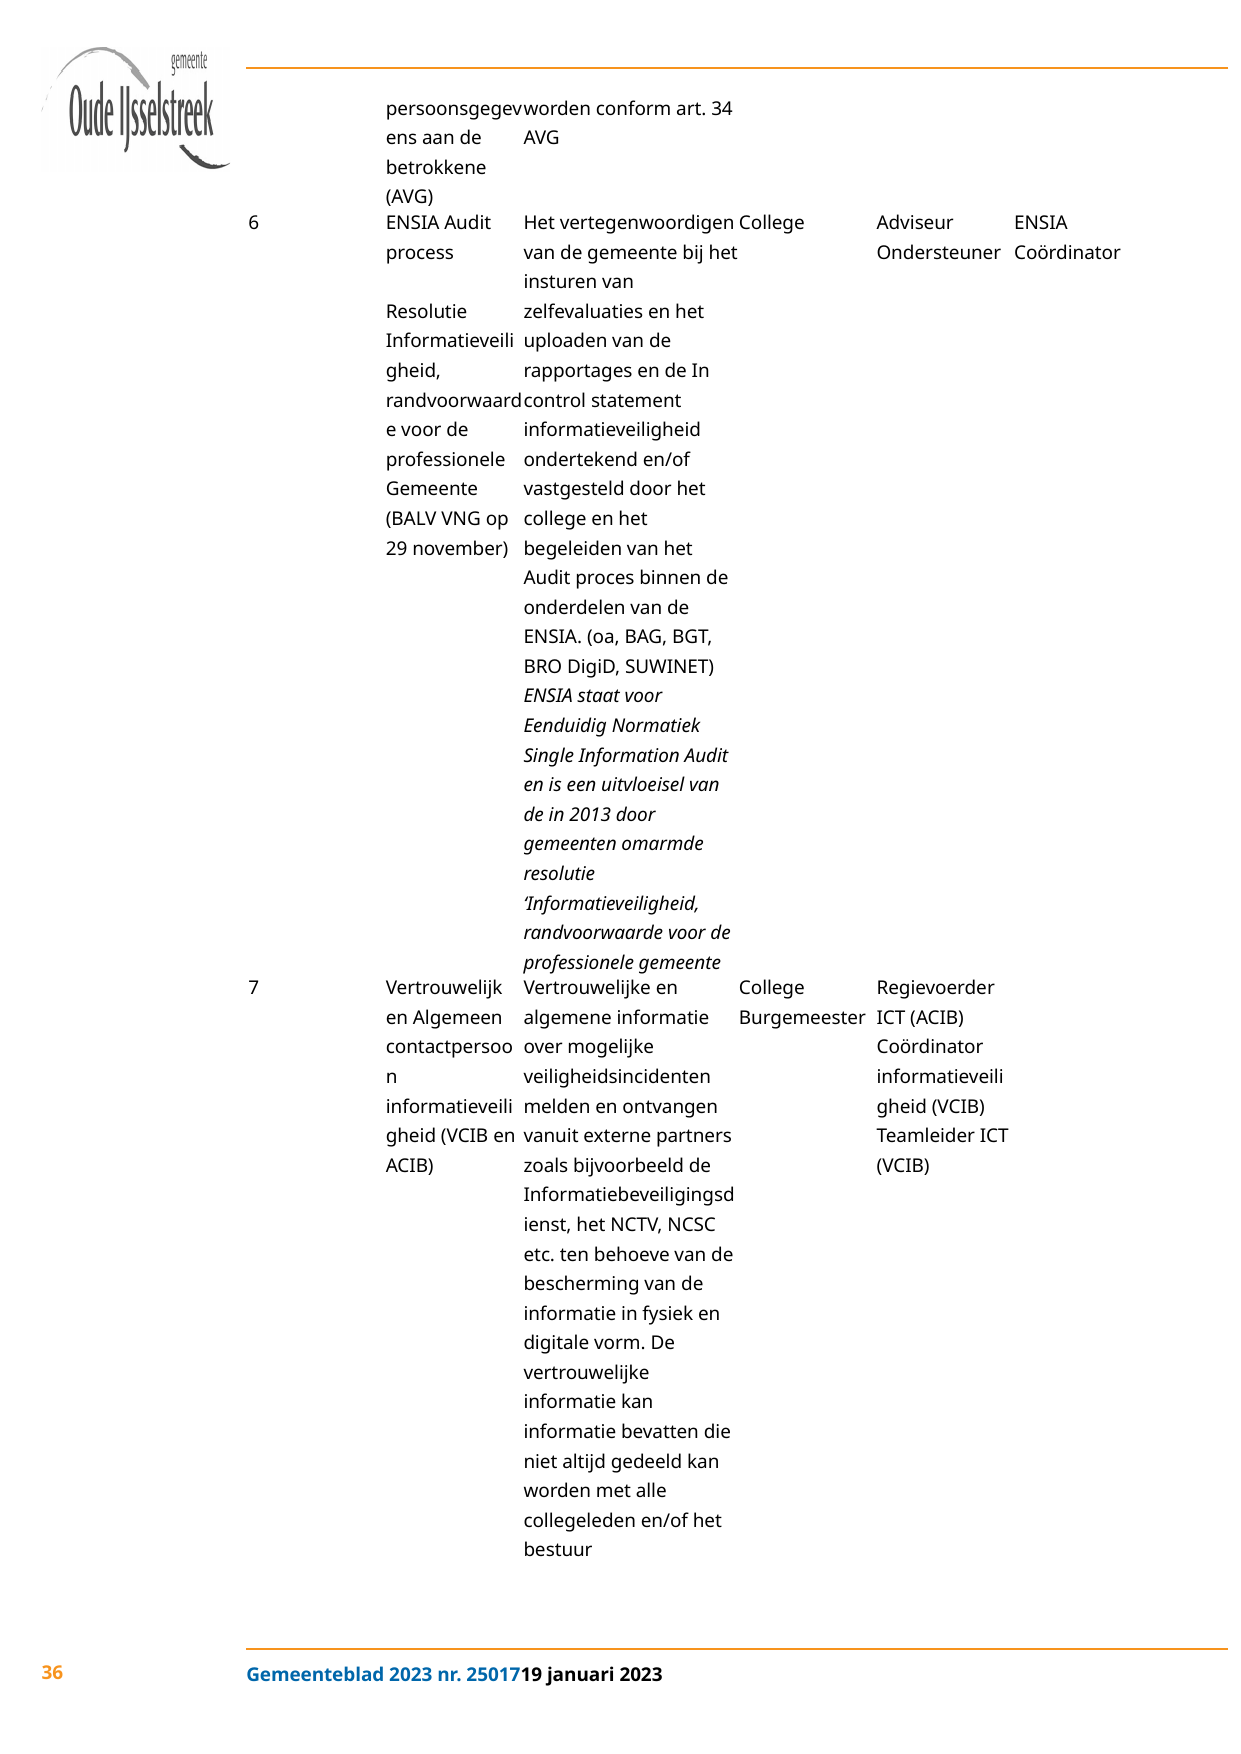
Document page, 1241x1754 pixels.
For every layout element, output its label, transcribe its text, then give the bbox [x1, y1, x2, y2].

table_cell 6 [248, 209, 386, 974]
table_cell [1014, 975, 1152, 1562]
table_cell College Burgemeester [739, 975, 876, 1562]
table_cell [876, 95, 1014, 209]
table_cell [248, 95, 386, 209]
table_cell Het vertegenwoordigen van de gemeente bij het insturen van zelfevaluaties en het uploaden van de rapportages en de In control statement informatieveiligheid ondertekend en/of vastgesteld door het college en het begeleiden van het Audit proces binnen de onderdelen van de ENSIA. (oa, BAG, BGT, BRO DigiD, SUWINET) ENSIA staat voor Eenduidig Normatiek Single Information Audit en is een uitvloeisel van de in 2013 door gemeenten omarmde resolutie ‘Informatieveiligheid, randvoorwaarde voor de professionele gemeente [523, 209, 739, 974]
table_cell [1014, 95, 1152, 209]
table_cell College [739, 209, 876, 974]
table_cell [739, 95, 876, 209]
picture [41, 47, 231, 172]
table_cell Vertrouwelijk en Algemeen contactpersoon informatieveiligheid (VCIB en ACIB) [386, 975, 523, 1562]
table_cell Regievoerder ICT (ACIB) Coördinator informatieveiligheid (VCIB) Teamleider ICT (VCIB) [876, 975, 1014, 1562]
table_cell persoonsgegevens aan de betrokkene (AVG) [386, 95, 523, 209]
table_cell Adviseur Ondersteuner [876, 209, 1014, 974]
table_cell 7 [248, 975, 386, 1562]
table_cell worden conform art. 34 AVG [523, 95, 739, 209]
table_cell ENSIA Audit process Resolutie Informatieveiligheid, randvoorwaarde voor de professionele Gemeente (BALV VNG op 29 november) [386, 209, 523, 974]
table_cell ENSIA Coördinator [1014, 209, 1152, 974]
table_cell Vertrouwelijke en algemene informatie over mogelijke veiligheidsincidenten melden en ontvangen vanuit externe partners zoals bijvoorbeeld de Informatiebeveiligingsdienst, het NCTV, NCSC etc. ten behoeve van de bescherming van de informatie in fysiek en digitale vorm. De vertrouwelijke informatie kan informatie bevatten die niet altijd gedeeld kan worden met alle collegeleden en/of het bestuur [523, 975, 739, 1562]
